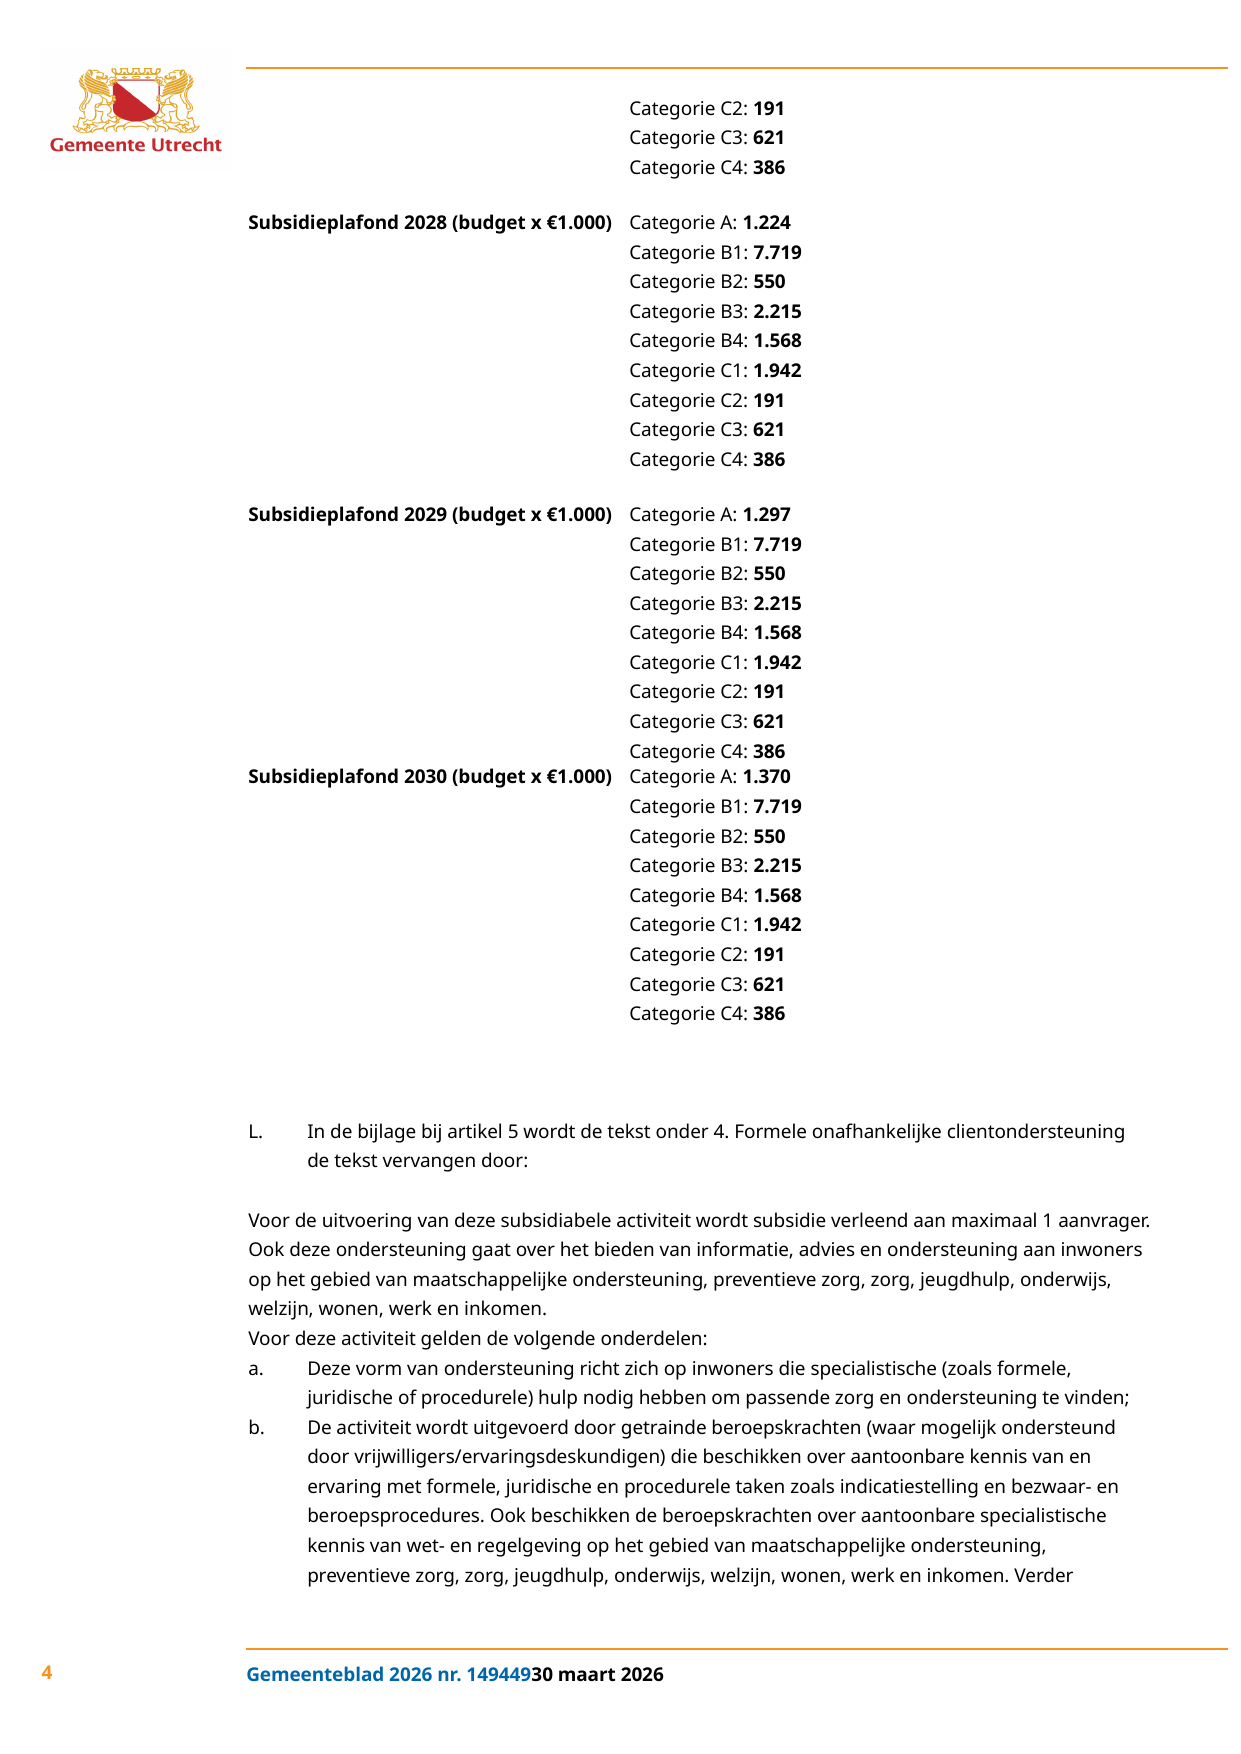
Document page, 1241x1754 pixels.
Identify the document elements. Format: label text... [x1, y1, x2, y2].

list Deze vorm van ondersteuning richt zich op inwoners die specialistische (zoals formele, juridische of procedurele) hulp nodig hebben om passende zorg en ondersteuning te vinden; [248, 1355, 1152, 1410]
table_cell Subsidieplafond 2029 (budget x €1.000) [248, 501, 629, 764]
list In de bijlage bij artikel 5 wordt de tekst onder 4. Formele onafhankelijke clientondersteuning de tekst vervangen door: [248, 1118, 1152, 1173]
table_cell Categorie A: 1.297 Categorie B1: 7.719 Categorie B2: 550 Categorie B3: 2.215 Categorie B4: 1.568 Categorie C1: 1.942 Categorie C2: 191 Categorie C3: 621 Categorie C4: 386 [629, 501, 1152, 764]
text Voor de uitvoering van deze subsidiabele activiteit wordt subsidie verleend aan maximaal 1 aanvrager. [248, 1207, 1152, 1232]
table_cell Categorie A: 1.224 Categorie B1: 7.719 Categorie B2: 550 Categorie B3: 2.215 Categorie B4: 1.568 Categorie C1: 1.942 Categorie C2: 191 Categorie C3: 621 Categorie C4: 386 [629, 209, 1152, 501]
text Ook deze ondersteuning gaat over het bieden van informatie, advies en ondersteuning aan inwoners op het gebied van maatschappelijke ondersteuning, preventieve zorg, zorg, jeugdhulp, onderwijs, welzijn, wonen, werk en inkomen. [248, 1236, 1152, 1321]
table_header [248, 95, 629, 209]
table_cell Subsidieplafond 2028 (budget x €1.000) [248, 209, 629, 501]
table_header Categorie C2: 191 Categorie C3: 621 Categorie C4: 386 [629, 95, 1152, 209]
text Voor deze activiteit gelden de volgende onderdelen: [248, 1325, 1152, 1351]
picture [41, 47, 231, 172]
table_cell Subsidieplafond 2030 (budget x €1.000) [248, 764, 629, 1056]
table_cell Categorie A: 1.370 Categorie B1: 7.719 Categorie B2: 550 Categorie B3: 2.215 Categorie B4: 1.568 Categorie C1: 1.942 Categorie C2: 191 Categorie C3: 621 Categorie C4: 386 [629, 764, 1152, 1056]
list De activiteit wordt uitgevoerd door getrainde beroepskrachten (waar mogelijk ondersteund door vrijwilligers/ervaringsdeskundigen) die beschikken over aantoonbare kennis van en ervaring met formele, juridische en procedurele taken zoals indicatiestelling en bezwaar- en beroepsprocedures. Ook beschikken de beroepskrachten over aantoonbare specialistische kennis van wet- en regelgeving op het gebied van maatschappelijke ondersteuning, preventieve zorg, zorg, jeugdhulp, onderwijs, welzijn, wonen, werk en inkomen. Verder [248, 1414, 1152, 1587]
